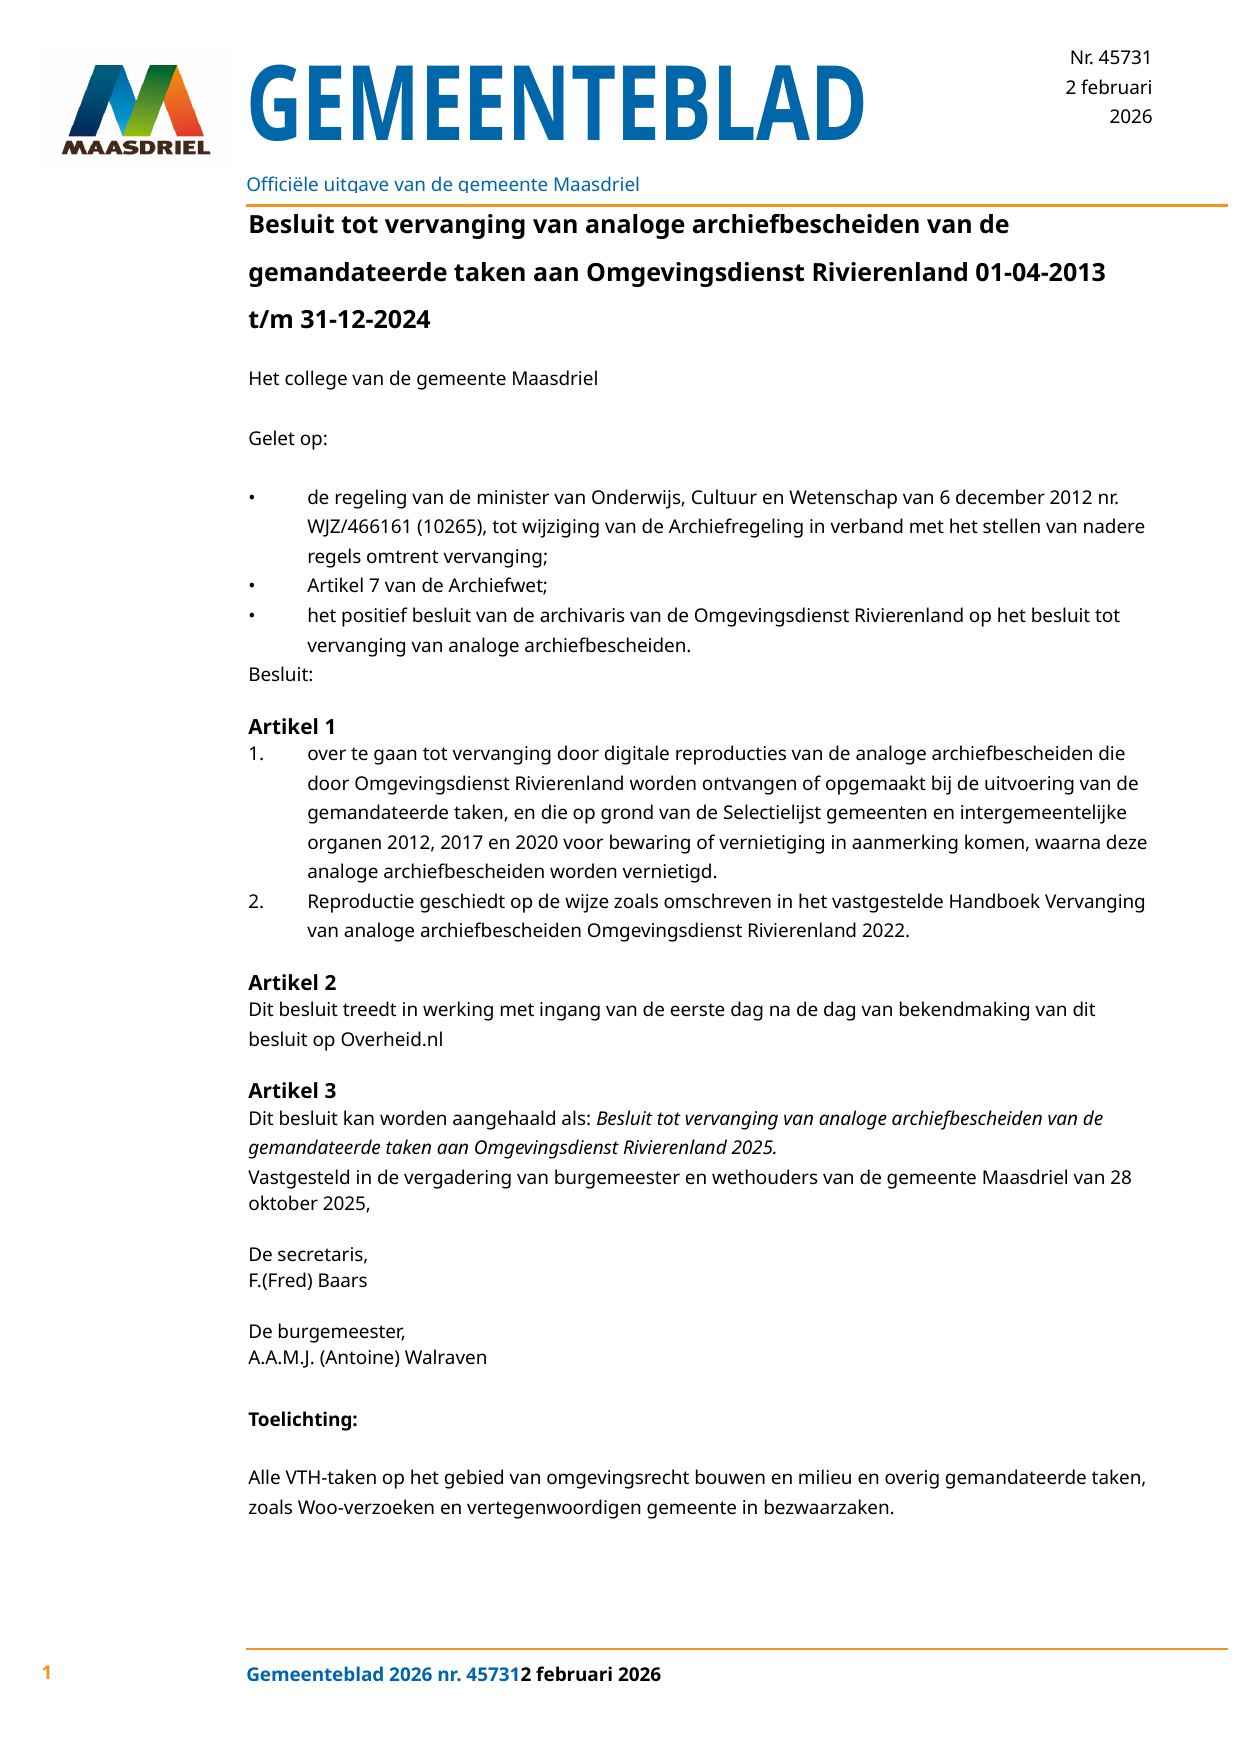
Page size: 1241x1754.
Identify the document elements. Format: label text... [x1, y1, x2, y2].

text Het college van de gemeente Maasdriel [248, 366, 1152, 391]
list het positief besluit van de archivaris van de Omgevingsdienst Rivierenland op het besluit tot vervanging van analoge archiefbescheiden. [248, 602, 1152, 657]
text F.(Fred) Baars [248, 1267, 1152, 1293]
text Gelet op: [248, 425, 1152, 450]
text De burgemeester, [248, 1318, 1152, 1344]
list Reproductie geschiedt op de wijze zoals omschreven in het vastgestelde Handboek Vervanging van analoge archiefbescheiden Omgevingsdienst Rivierenland 2022. [248, 888, 1152, 943]
text Artikel 1 [248, 712, 1152, 740]
text Artikel 2 [248, 968, 1152, 997]
text Besluit tot vervanging van analoge archiefbescheiden van de gemandateerde taken aan Omgevingsdienst Rivierenland 01-04-2013 t/m 31-12-2024 [248, 207, 1152, 336]
text Dit besluit treedt in werking met ingang van de eerste dag na de dag van bekendmaking van dit besluit op Overheid.nl [248, 997, 1152, 1052]
list over te gaan tot vervanging door digitale reproducties van de analoge archiefbescheiden die door Omgevingsdienst Rivierenland worden ontvangen of opgemaakt bij de uitvoering van de gemandateerde taken, en die op grond van de Selectielijst gemeenten en intergemeentelijke organen 2012, 2017 en 2020 voor bewaring of vernietiging in aanmerking komen, waarna deze analoge archiefbescheiden worden vernietigd. [248, 740, 1152, 884]
list Artikel 7 van de Archiefwet; [248, 573, 1152, 598]
text Besluit: [248, 661, 1152, 687]
text Artikel 3 [248, 1077, 1152, 1105]
list de regeling van de minister van Onderwijs, Cultuur en Wetenschap van 6 december 2012 nr. WJZ/466161 (10265), tot wijziging van de Archiefregeling in verband met het stellen van nadere regels omtrent vervanging; [248, 484, 1152, 569]
text A.A.M.J. (Antoine) Walraven [248, 1344, 1152, 1370]
text Alle VTH-taken op het gebied van omgevingsrecht bouwen en milieu en overig gemandateerde taken, zoals Woo-verzoeken en vertegenwoordigen gemeente in bezwaarzaken. [248, 1464, 1152, 1520]
picture [41, 47, 231, 172]
text Dit besluit kan worden aangehaald als: Besluit tot vervanging van analoge archiefbescheiden van de gemandateerde taken aan Omgevingsdienst Rivierenland 2025. [248, 1105, 1152, 1160]
text Vastgesteld in de vergadering van burgemeester en wethouders van de gemeente Maasdriel van 28 oktober 2025, [248, 1164, 1152, 1216]
text Toelichting: [248, 1396, 1152, 1435]
text De secretaris, [248, 1241, 1152, 1267]
